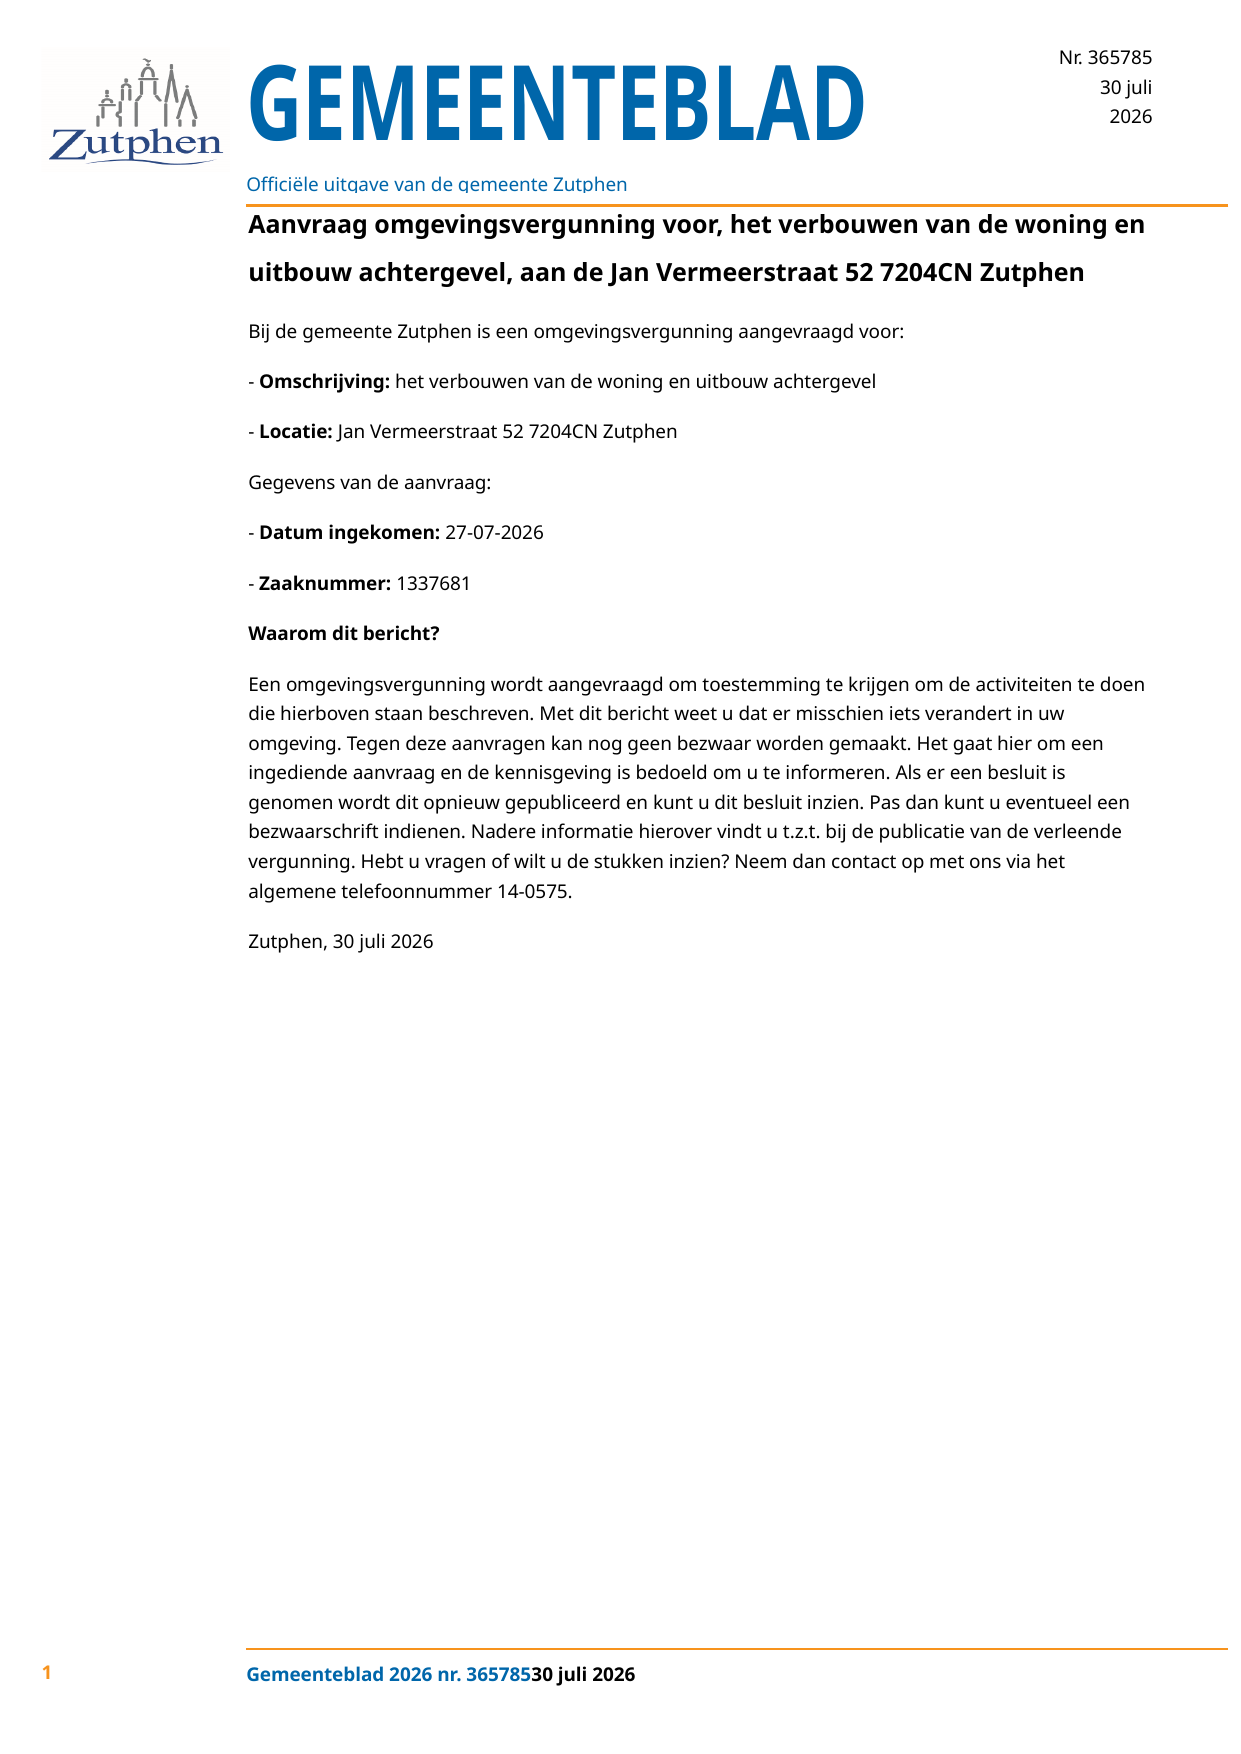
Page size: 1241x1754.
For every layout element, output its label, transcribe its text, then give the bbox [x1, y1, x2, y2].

text Bij de gemeente Zutphen is een omgevingsvergunning aangevraagd voor: [248, 318, 1152, 344]
text Aanvraag omgevingsvergunning voor, het verbouwen van de woning en uitbouw achtergevel, aan de Jan Vermeerstraat 52 7204CN Zutphen [248, 207, 1152, 288]
text - Datum ingekomen: 27-07-2026 [248, 519, 1152, 545]
text Zutphen, 30 juli 2026 [248, 928, 1152, 954]
text - Zaaknummer: 1337681 [248, 570, 1152, 596]
text Waarom dit bericht? [248, 620, 1152, 646]
text - Locatie: Jan Vermeerstraat 52 7204CN Zutphen [248, 419, 1152, 444]
text - Omschrijving: het verbouwen van de woning en uitbouw achtergevel [248, 368, 1152, 394]
picture [41, 47, 231, 172]
text Gegevens van de aanvraag: [248, 469, 1152, 495]
text Een omgevingsvergunning wordt aangevraagd om toestemming te krijgen om de activiteiten te doen die hierboven staan beschreven. Met dit bericht weet u dat er misschien iets verandert in uw omgeving. Tegen deze aanvragen kan nog geen bezwaar worden gemaakt. Het gaat hier om een ingediende aanvraag en de kennisgeving is bedoeld om u te informeren. Als er een besluit is genomen wordt dit opnieuw gepubliceerd en kunt u dit besluit inzien. Pas dan kunt u eventueel een bezwaarschrift indienen. Nadere informatie hierover vindt u t.z.t. bij de publicatie van de verleende vergunning. Hebt u vragen of wilt u de stukken inzien? Neem dan contact op met ons via het algemene telefoonnummer 14-0575. [248, 671, 1152, 904]
